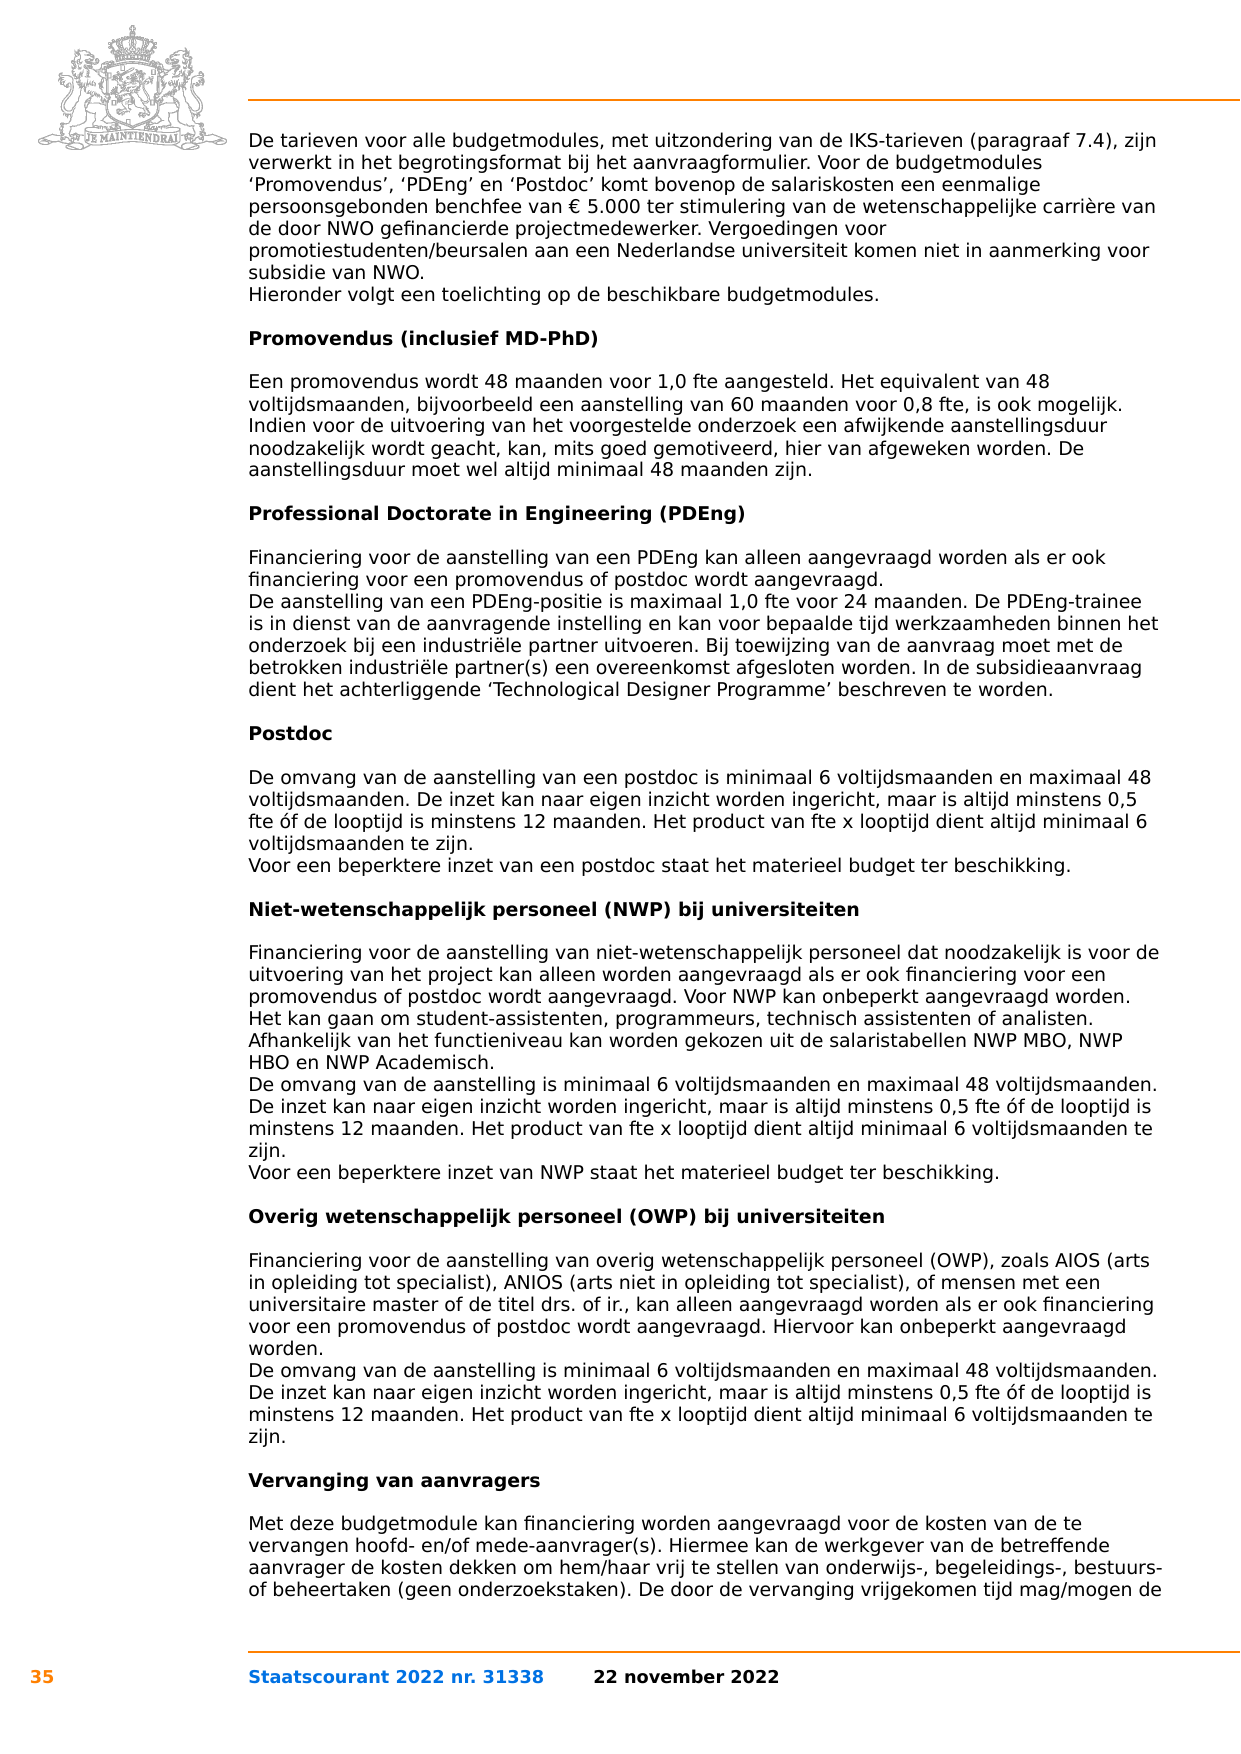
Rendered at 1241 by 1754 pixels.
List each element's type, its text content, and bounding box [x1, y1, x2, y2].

subtitle Vervanging van aanvragers [248, 1469, 1163, 1491]
subtitle Niet-wetenschappelijk personeel (NWP) bij universiteiten [248, 898, 1163, 920]
text Een promovendus wordt 48 maanden voor 1,0 fte aangesteld. Het equivalent van 48 voltijdsmaanden, bijvoorbeeld een aanstelling van 60 maanden voor 0,8 fte, is ook mogelijk. Indien voor de uitvoering van het voorgestelde onderzoek een afwijkende aanstellingsduur noodzakelijk wordt geacht, kan, mits goed gemotiveerd, hier van afgeweken worden. De aanstellingsduur moet wel altijd minimaal 48 maanden zijn. [248, 371, 1163, 481]
text De aanstelling van een PDEng-positie is maximaal 1,0 fte voor 24 maanden. De PDEng-trainee is in dienst van de aanvragende instelling en kan voor bepaalde tijd werkzaamheden binnen het onderzoek bij een industriële partner uitvoeren. Bij toewijzing van de aanvraag moet met de betrokken industriële partner(s) een overeenkomst afgesloten worden. In de subsidieaanvraag dient het achterliggende ‘Technological Designer Programme’ beschreven te worden. [248, 591, 1163, 701]
text Hieronder volgt een toelichting op de beschikbare budgetmodules. [248, 284, 1163, 306]
text De omvang van de aanstelling is minimaal 6 voltijdsmaanden en maximaal 48 voltijdsmaanden. De inzet kan naar eigen inzicht worden ingericht, maar is altijd minstens 0,5 fte óf de looptijd is minstens 12 maanden. Het product van fte x looptijd dient altijd minimaal 6 voltijdsmaanden te zijn. [248, 1074, 1163, 1162]
text Voor een beperktere inzet van een postdoc staat het materieel budget ter beschikking. [248, 854, 1163, 877]
picture [38, 25, 227, 150]
text De omvang van de aanstelling van een postdoc is minimaal 6 voltijdsmaanden en maximaal 48 voltijdsmaanden. De inzet kan naar eigen inzicht worden ingericht, maar is altijd minstens 0,5 fte óf de looptijd is minstens 12 maanden. Het product van fte x looptijd dient altijd minimaal 6 voltijdsmaanden te zijn. [248, 767, 1163, 854]
text Financiering voor de aanstelling van niet-wetenschappelijk personeel dat noodzakelijk is voor de uitvoering van het project kan alleen worden aangevraagd als er ook financiering voor een promovendus of postdoc wordt aangevraagd. Voor NWP kan onbeperkt aangevraagd worden. Het kan gaan om student-assistenten, programmeurs, technisch assistenten of analisten. Afhankelijk van het functieniveau kan worden gekozen uit de salaristabellen NWP MBO, NWP HBO en NWP Academisch. [248, 942, 1163, 1074]
text Met deze budgetmodule kan financiering worden aangevraagd voor de kosten van de te vervangen hoofd- en/of mede-aanvrager(s). Hiermee kan de werkgever van de betreffende aanvrager de kosten dekken om hem/haar vrij te stellen van onderwijs-, begeleidings-, bestuurs- of beheertaken (geen onderzoekstaken). De door de vervanging vrijgekomen tijd mag/mogen de [248, 1513, 1163, 1601]
subtitle Promovendus (inclusief MD-PhD) [248, 328, 1163, 349]
subtitle Overig wetenschappelijk personeel (OWP) bij universiteiten [248, 1206, 1163, 1228]
subtitle Professional Doctorate in Engineering (PDEng) [248, 503, 1163, 525]
subtitle Postdoc [248, 723, 1163, 745]
text Financiering voor de aanstelling van een PDEng kan alleen aangevraagd worden als er ook financiering voor een promovendus of postdoc wordt aangevraagd. [248, 547, 1163, 591]
text De omvang van de aanstelling is minimaal 6 voltijdsmaanden en maximaal 48 voltijdsmaanden. De inzet kan naar eigen inzicht worden ingericht, maar is altijd minstens 0,5 fte óf de looptijd is minstens 12 maanden. Het product van fte x looptijd dient altijd minimaal 6 voltijdsmaanden te zijn. [248, 1360, 1163, 1448]
text Financiering voor de aanstelling van overig wetenschappelijk personeel (OWP), zoals AIOS (arts in opleiding tot specialist), ANIOS (arts niet in opleiding tot specialist), of mensen met een universitaire master of de titel drs. of ir., kan alleen aangevraagd worden als er ook financiering voor een promovendus of postdoc wordt aangevraagd. Hiervoor kan onbeperkt aangevraagd worden. [248, 1250, 1163, 1360]
text De tarieven voor alle budgetmodules, met uitzondering van de IKS-tarieven (paragraaf 7.4), zijn verwerkt in het begrotingsformat bij het aanvraagformulier. Voor de budgetmodules ‘Promovendus’, ‘PDEng’ en ‘Postdoc’ komt bovenop de salariskosten een eenmalige persoonsgebonden benchfee van € 5.000 ter stimulering van de wetenschappelijke carrière van de door NWO gefinancierde projectmedewerker. Vergoedingen voor promotiestudenten/beursalen aan een Nederlandse universiteit komen niet in aanmerking voor subsidie van NWO. [248, 130, 1163, 284]
text Voor een beperktere inzet van NWP staat het materieel budget ter beschikking. [248, 1162, 1163, 1184]
